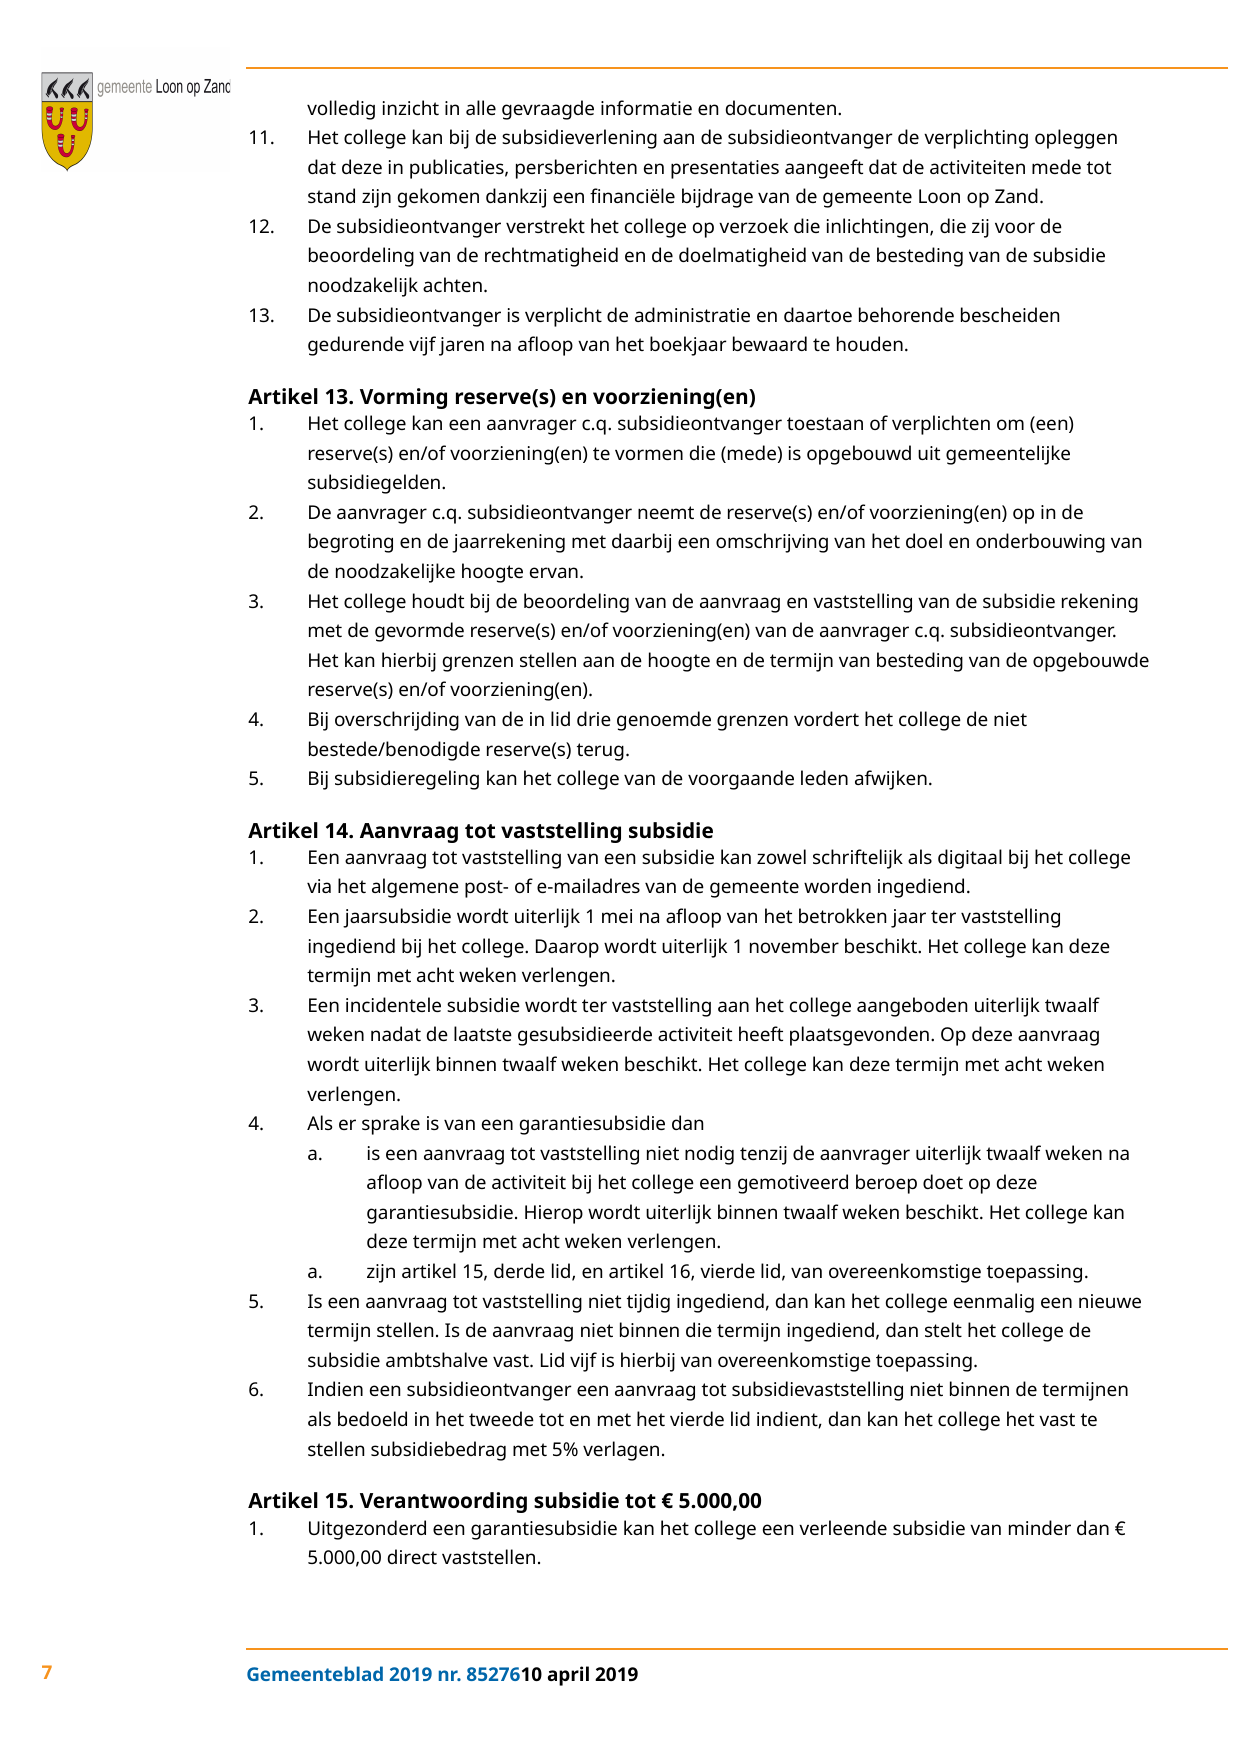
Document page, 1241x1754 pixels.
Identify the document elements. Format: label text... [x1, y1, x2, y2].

text Artikel 14. Aanvraag tot vaststelling subsidie [248, 816, 1152, 844]
list Een aanvraag tot vaststelling van een subsidie kan zowel schriftelijk als digitaal bij het college via het algemene post- of e-mailadres van de gemeente worden ingediend. [248, 844, 1152, 899]
list De subsidieontvanger is verplicht de administratie en daartoe behorende bescheiden gedurende vijf jaren na afloop van het boekjaar bewaard te houden. [248, 302, 1152, 357]
list Is een aanvraag tot vaststelling niet tijdig ingediend, dan kan het college eenmalig een nieuwe termijn stellen. Is de aanvraag niet binnen die termijn ingediend, dan stelt het college de subsidie ambtshalve vast. Lid vijf is hierbij van overeenkomstige toepassing. [248, 1288, 1152, 1373]
list volledig inzicht in alle gevraagde informatie en documenten. [248, 95, 1152, 121]
list Het college kan bij de subsidieverlening aan de subsidieontvanger de verplichting opleggen dat deze in publicaties, persberichten en presentaties aangeeft dat de activiteiten mede tot stand zijn gekomen dankzij een financiële bijdrage van de gemeente Loon op Zand. [248, 124, 1152, 209]
list Bij overschrijding van de in lid drie genoemde grenzen vordert het college de niet bestede/benodigde reserve(s) terug. [248, 706, 1152, 761]
list Indien een subsidieontvanger een aanvraag tot subsidievaststelling niet binnen de termijnen als bedoeld in het tweede tot en met het vierde lid indient, dan kan het college het vast te stellen subsidiebedrag met 5% verlagen. [248, 1377, 1152, 1462]
list Een jaarsubsidie wordt uiterlijk 1 mei na afloop van het betrokken jaar ter vaststelling ingediend bij het college. Daarop wordt uiterlijk 1 november beschikt. Het college kan deze termijn met acht weken verlengen. [248, 903, 1152, 988]
list Als er sprake is van een garantiesubsidie dan [248, 1110, 1152, 1136]
list Een incidentele subsidie wordt ter vaststelling aan het college aangeboden uiterlijk twaalf weken nadat de laatste gesubsidieerde activiteit heeft plaatsgevonden. Op deze aanvraag wordt uiterlijk binnen twaalf weken beschikt. Het college kan deze termijn met acht weken verlengen. [248, 992, 1152, 1107]
text Artikel 15. Verantwoording subsidie tot € 5.000,00 [248, 1486, 1152, 1515]
list zijn artikel 15, derde lid, en artikel 16, vierde lid, van overeenkomstige toepassing. [307, 1258, 1152, 1284]
list Bij subsidieregeling kan het college van de voorgaande leden afwijken. [248, 765, 1152, 791]
list Het college kan een aanvrager c.q. subsidieontvanger toestaan of verplichten om (een) reserve(s) en/of voorziening(en) te vormen die (mede) is opgebouwd uit gemeentelijke subsidiegelden. [248, 410, 1152, 495]
picture [41, 47, 231, 172]
list is een aanvraag tot vaststelling niet nodig tenzij de aanvrager uiterlijk twaalf weken na afloop van de activiteit bij het college een gemotiveerd beroep doet op deze garantiesubsidie. Hierop wordt uiterlijk binnen twaalf weken beschikt. Het college kan deze termijn met acht weken verlengen. [307, 1140, 1152, 1254]
list De subsidieontvanger verstrekt het college op verzoek die inlichtingen, die zij voor de beoordeling van de rechtmatigheid en de doelmatigheid van de besteding van de subsidie noodzakelijk achten. [248, 213, 1152, 298]
text Artikel 13. Vorming reserve(s) en voorziening(en) [248, 382, 1152, 410]
list Uitgezonderd een garantiesubsidie kan het college een verleende subsidie van minder dan € 5.000,00 direct vaststellen. [248, 1515, 1152, 1570]
list Het college houdt bij de beoordeling van de aanvraag en vaststelling van de subsidie rekening met de gevormde reserve(s) en/of voorziening(en) van de aanvrager c.q. subsidieontvanger. Het kan hierbij grenzen stellen aan de hoogte en de termijn van besteding van de opgebouwde reserve(s) en/of voorziening(en). [248, 588, 1152, 702]
list De aanvrager c.q. subsidieontvanger neemt de reserve(s) en/of voorziening(en) op in de begroting en de jaarrekening met daarbij een omschrijving van het doel en onderbouwing van de noodzakelijke hoogte ervan. [248, 499, 1152, 584]
